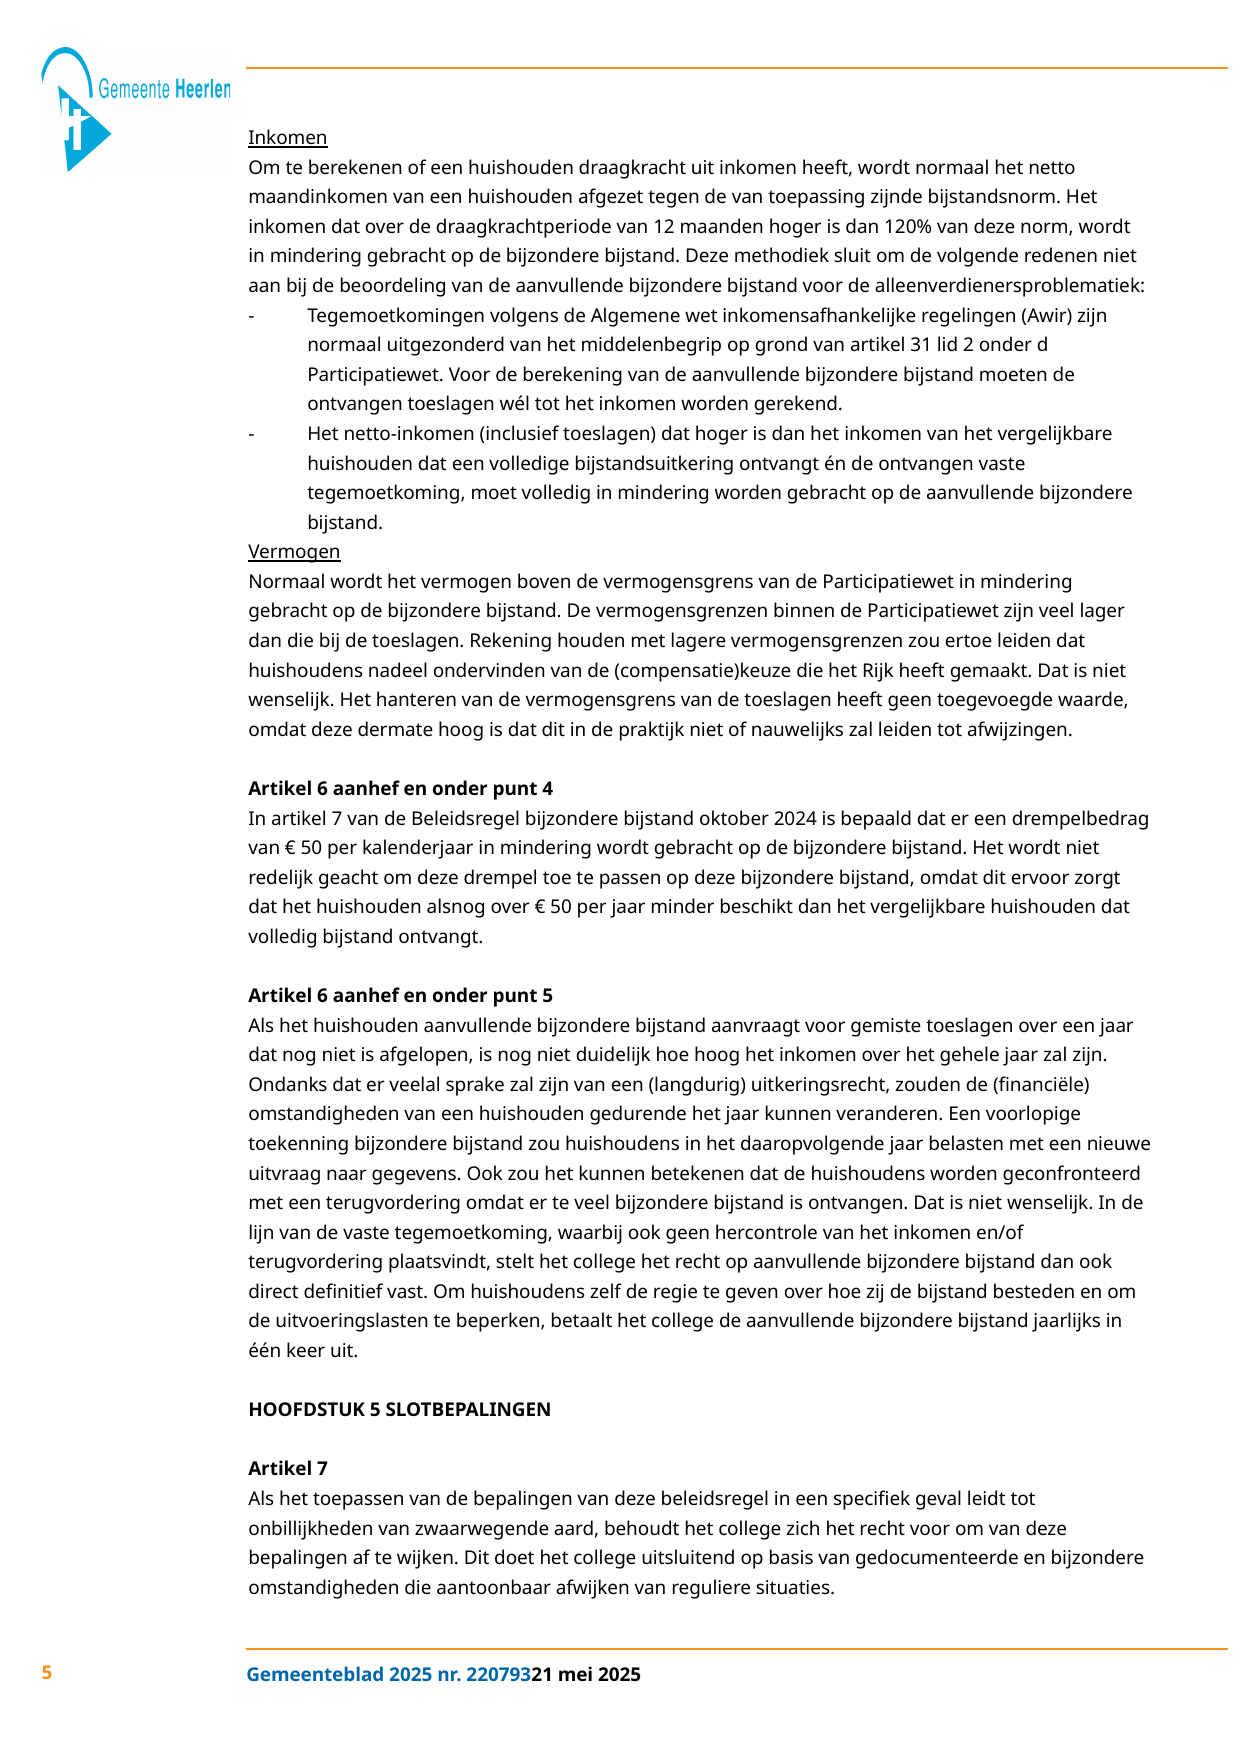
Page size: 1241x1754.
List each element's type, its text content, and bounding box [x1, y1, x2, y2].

list Tegemoetkomingen volgens de Algemene wet inkomensafhankelijke regelingen (Awir) zijn normaal uitgezonderd van het middelenbegrip op grond van artikel 31 lid 2 onder d Participatiewet. Voor de berekening van de aanvullende bijzondere bijstand moeten de ontvangen toeslagen wél tot het inkomen worden gerekend. [248, 302, 1152, 416]
text In artikel 7 van de Beleidsregel bijzondere bijstand oktober 2024 is bepaald dat er een drempelbedrag van € 50 per kalenderjaar in mindering wordt gebracht op de bijzondere bijstand. Het wordt niet redelijk geacht om deze drempel toe te passen op deze bijzondere bijstand, omdat dit ervoor zorgt dat het huishouden alsnog over € 50 per jaar minder beschikt dan het vergelijkbare huishouden dat volledig bijstand ontvangt. [248, 805, 1152, 949]
text HOOFDSTUK 5 SLOTBEPALINGEN [248, 1396, 1152, 1422]
picture [41, 47, 59, 70]
list Het netto-inkomen (inclusief toeslagen) dat hoger is dan het inkomen van het vergelijkbare huishouden dat een volledige bijstandsuitkering ontvangt én de ontvangen vaste tegemoetkoming, moet volledig in mindering worden gebracht op de aanvullende bijzondere bijstand. [248, 420, 1152, 535]
text Artikel 6 aanhef en onder punt 4 [248, 775, 1152, 801]
text Artikel 6 aanhef en onder punt 5 [248, 982, 1152, 1008]
text Vermogen [248, 538, 1152, 564]
text Inkomen [248, 124, 1152, 150]
text Als het huishouden aanvullende bijzondere bijstand aanvraagt voor gemiste toeslagen over een jaar dat nog niet is afgelopen, is nog niet duidelijk hoe hoog het inkomen over het gehele jaar zal zijn. Ondanks dat er veelal sprake zal zijn van een (langdurig) uitkeringsrecht, zouden de (financiële) omstandigheden van een huishouden gedurende het jaar kunnen veranderen. Een voorlopige toekenning bijzondere bijstand zou huishoudens in het daaropvolgende jaar belasten met een nieuwe uitvraag naar gegevens. Ook zou het kunnen betekenen dat de huishoudens worden geconfronteerd met een terugvordering omdat er te veel bijzondere bijstand is ontvangen. Dat is niet wenselijk. In de lijn van de vaste tegemoetkoming, waarbij ook geen hercontrole van het inkomen en/of terugvordering plaatsvindt, stelt het college het recht op aanvullende bijzondere bijstand dan ook direct definitief vast. Om huishoudens zelf de regie te geven over hoe zij de bijstand besteden en om de uitvoeringslasten te beperken, betaalt het college de aanvullende bijzondere bijstand jaarlijks in één keer uit. [248, 1012, 1152, 1363]
text Om te berekenen of een huishouden draagkracht uit inkomen heeft, wordt normaal het netto maandinkomen van een huishouden afgezet tegen de van toepassing zijnde bijstandsnorm. Het inkomen dat over de draagkrachtperiode van 12 maanden hoger is dan 120% van deze norm, wordt in mindering gebracht op de bijzondere bijstand. Deze methodiek sluit om de volgende redenen niet aan bij de beoordeling van de aanvullende bijzondere bijstand voor de alleenverdienersproblematiek: [248, 154, 1152, 298]
text Als het toepassen van de bepalingen van deze beleidsregel in een specifiek geval leidt tot onbillijkheden van zwaarwegende aard, behoudt het college zich het recht voor om van deze bepalingen af te wijken. Dit doet het college uitsluitend op basis van gedocumenteerde en bijzondere omstandigheden die aantoonbaar afwijken van reguliere situaties. [248, 1485, 1152, 1600]
picture [41, 47, 231, 172]
text Artikel 7 [248, 1456, 1152, 1481]
text Normaal wordt het vermogen boven de vermogensgrens van de Participatiewet in mindering gebracht op de bijzondere bijstand. De vermogensgrenzen binnen de Participatiewet zijn veel lager dan die bij de toeslagen. Rekening houden met lagere vermogensgrenzen zou ertoe leiden dat huishoudens nadeel ondervinden van de (compensatie)keuze die het Rijk heeft gemaakt. Dat is niet wenselijk. Het hanteren van de vermogensgrens van de toeslagen heeft geen toegevoegde waarde, omdat deze dermate hoog is dat dit in de praktijk niet of nauwelijks zal leiden tot afwijzingen. [248, 568, 1152, 742]
